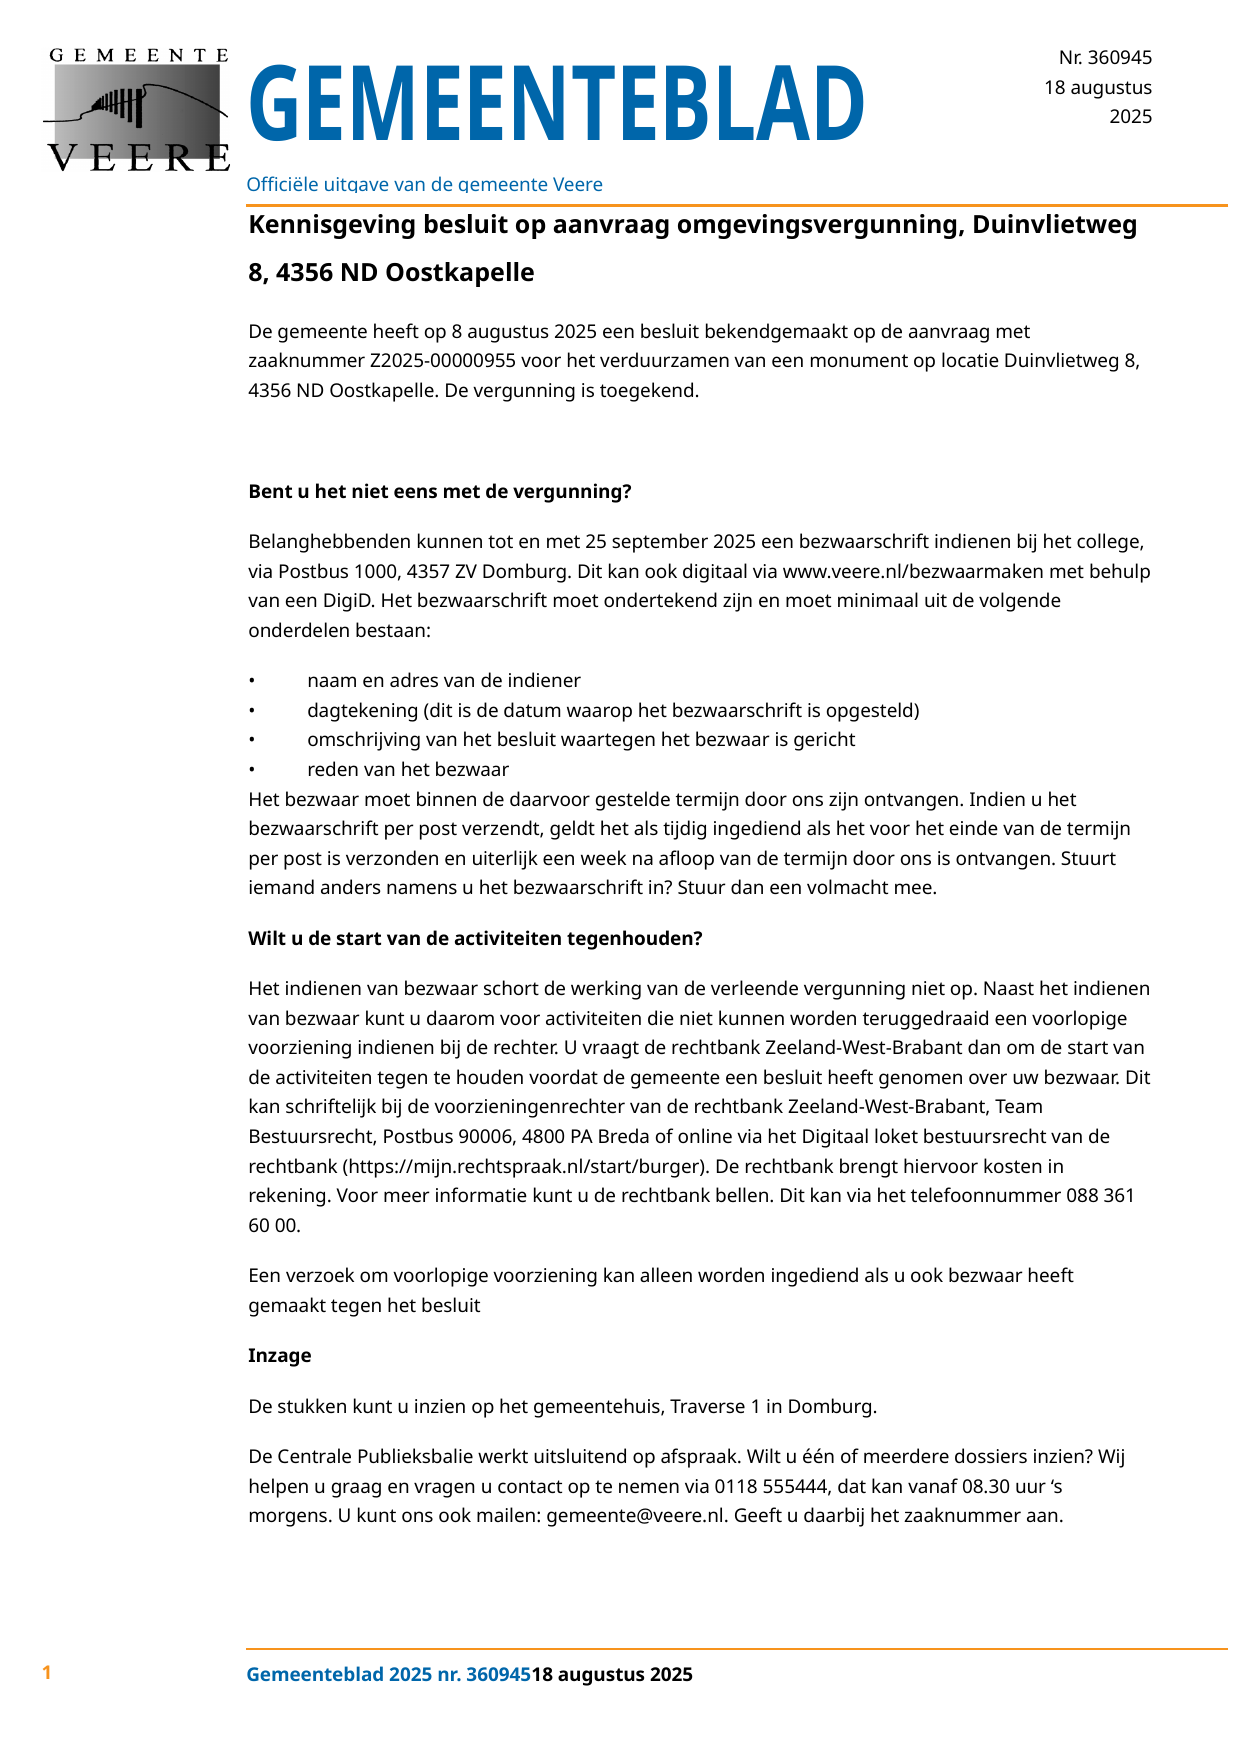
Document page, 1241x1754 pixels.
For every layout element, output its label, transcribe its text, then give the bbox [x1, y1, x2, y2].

list reden van het bezwaar [248, 756, 1152, 782]
text Kennisgeving besluit op aanvraag omgevingsvergunning, Duinvlietweg 8, 4356 ND Oostkapelle [248, 207, 1152, 288]
text Het indienen van bezwaar schort de werking van de verleende vergunning niet op. Naast het indienen van bezwaar kunt u daarom voor activiteiten die niet kunnen worden teruggedraaid een voorlopige voorziening indienen bij de rechter. U vraagt de rechtbank Zeeland-West-Brabant dan om de start van de activiteiten tegen te houden voordat de gemeente een besluit heeft genomen over uw bezwaar. Dit kan schriftelijk bij de voorzieningenrechter van de rechtbank Zeeland-West-Brabant, Team Bestuursrecht, Postbus 90006, 4800 PA Breda of online via het Digitaal loket bestuursrecht van de rechtbank (https://mijn.rechtspraak.nl/start/burger). De rechtbank brengt hiervoor kosten in rekening. Voor meer informatie kunt u de rechtbank bellen. Dit kan via het telefoonnummer 088 361 60 00. [248, 975, 1152, 1238]
text Inzage [248, 1342, 1152, 1368]
list omschrijving van het besluit waartegen het bezwaar is gericht [248, 727, 1152, 752]
text De gemeente heeft op 8 augustus 2025 een besluit bekendgemaakt op de aanvraag met zaaknummer Z2025-00000955 voor het verduurzamen van een monument op locatie Duinvlietweg 8, 4356 ND Oostkapelle. De vergunning is toegekend. [248, 318, 1152, 403]
list naam en adres van de indiener [248, 667, 1152, 693]
list dagtekening (dit is de datum waarop het bezwaarschrift is opgesteld) [248, 697, 1152, 723]
text Wilt u de start van de activiteiten tegenhouden? [248, 925, 1152, 951]
text De Centrale Publieksbalie werkt uitsluitend op afspraak. Wilt u één of meerdere dossiers inzien? Wij helpen u graag en vragen u contact op te nemen via 0118 555444, dat kan vanaf 08.30 uur ‘s morgens. U kunt ons ook mailen: gemeente@veere.nl. Geeft u daarbij het zaaknummer aan. [248, 1443, 1152, 1528]
text Een verzoek om voorlopige voorziening kan alleen worden ingediend als u ook bezwaar heeft gemaakt tegen het besluit [248, 1262, 1152, 1318]
text Belanghebbenden kunnen tot en met 25 september 2025 een bezwaarschrift indienen bij het college, via Postbus 1000, 4357 ZV Domburg. Dit kan ook digitaal via www.veere.nl/bezwaarmaken met behulp van een DigiD. Het bezwaarschrift moet ondertekend zijn en moet minimaal uit de volgende onderdelen bestaan: [248, 528, 1152, 643]
text Het bezwaar moet binnen de daarvoor gestelde termijn door ons zijn ontvangen. Indien u het bezwaarschrift per post verzendt, geldt het als tijdig ingediend als het voor het einde van de termijn per post is verzonden en uiterlijk een week na afloop van de termijn door ons is ontvangen. Stuurt iemand anders namens u het bezwaarschrift in? Stuur dan een volmacht mee. [248, 786, 1152, 900]
text De stukken kunt u inzien op het gemeentehuis, Traverse 1 in Domburg. [248, 1393, 1152, 1419]
text Bent u het niet eens met de vergunning? [248, 478, 1152, 504]
picture [41, 47, 231, 172]
